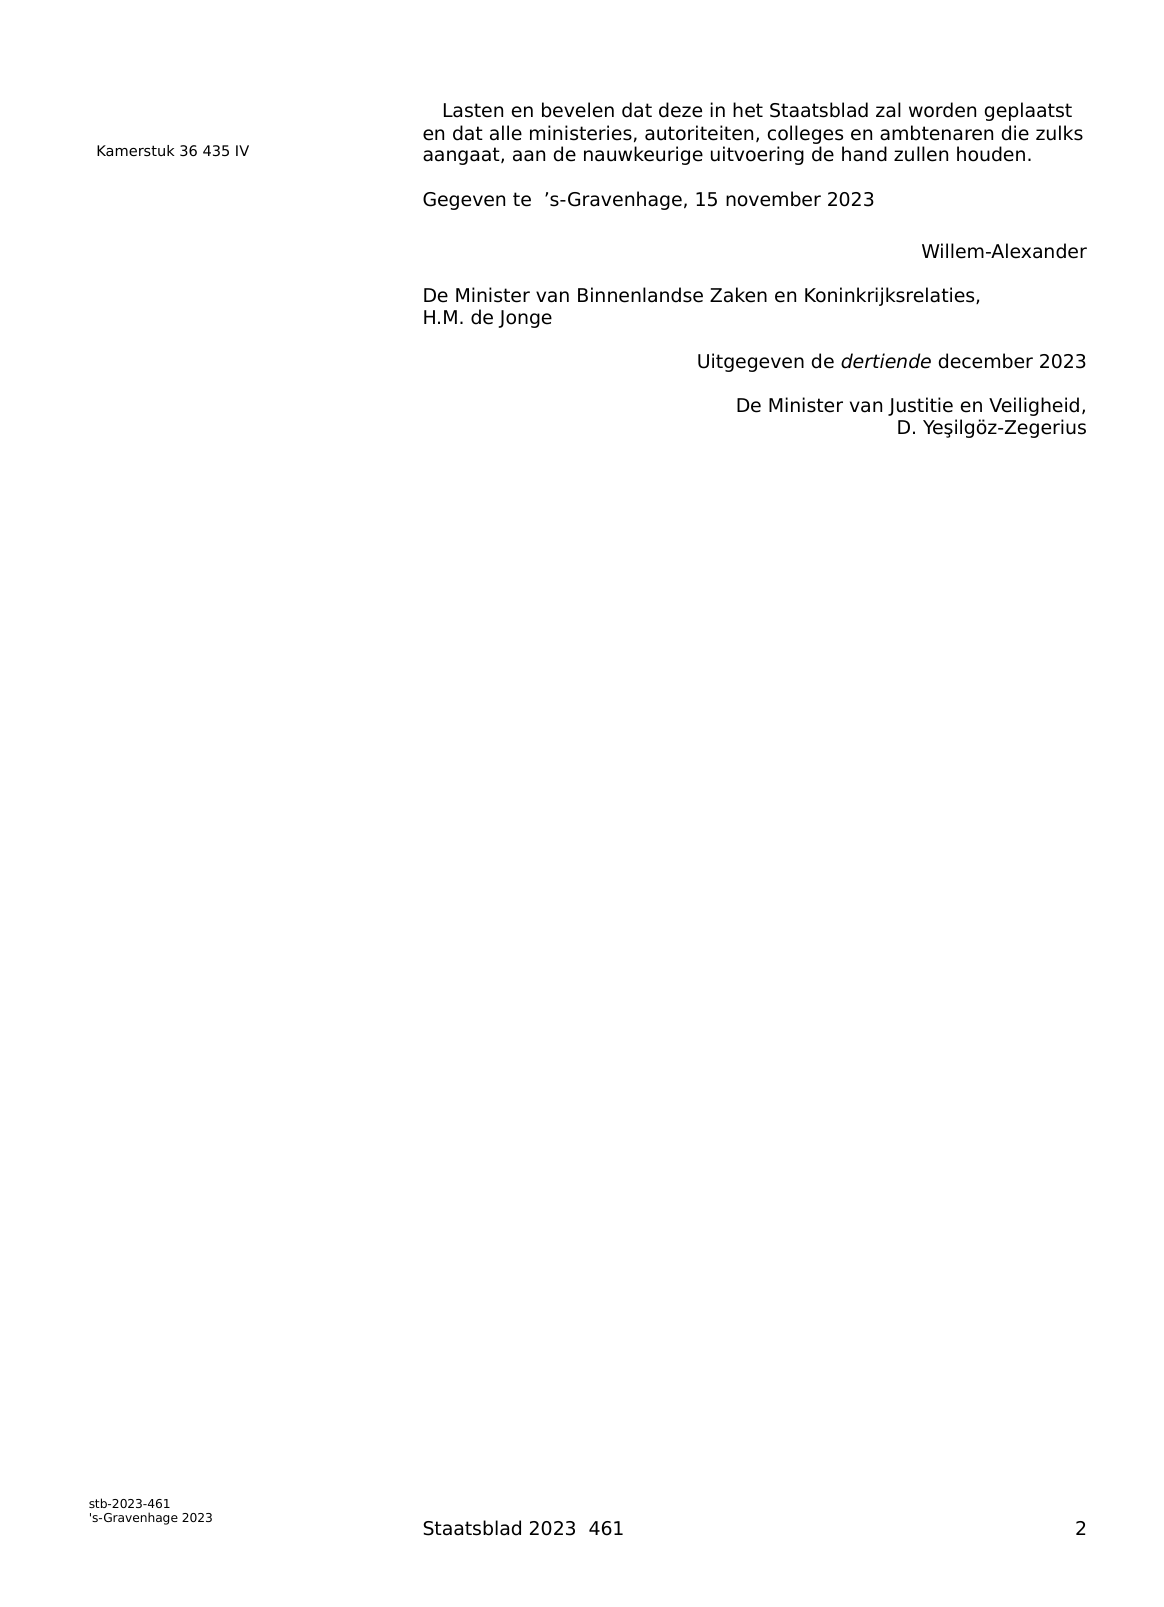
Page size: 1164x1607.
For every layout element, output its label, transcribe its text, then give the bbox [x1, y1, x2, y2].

text stb-2023-461 [88, 1497, 323, 1511]
text De Minister van Binnenlandse Zaken en Koninkrijksrelaties, H.M. de Jonge [422, 285, 1087, 329]
text Kamerstuk 36 435 IV [77, 143, 396, 160]
text Lasten en bevelen dat deze in het Staatsblad zal worden geplaatst en dat alle ministeries, autoriteiten, colleges en ambtenaren die zulks aangaat, aan de nauwkeurige uitvoering de hand zullen houden. [422, 100, 1087, 166]
text 's-Gravenhage 2023 [88, 1511, 323, 1525]
text Willem-Alexander [422, 241, 1087, 262]
text Gegeven te ’s-Gravenhage, 15 november 2023 [422, 188, 1087, 211]
text De Minister van Justitie en Veiligheid, D. Yeşilgöz-Zegerius [422, 395, 1087, 439]
text Uitgegeven de dertiende december 2023 [422, 351, 1087, 373]
